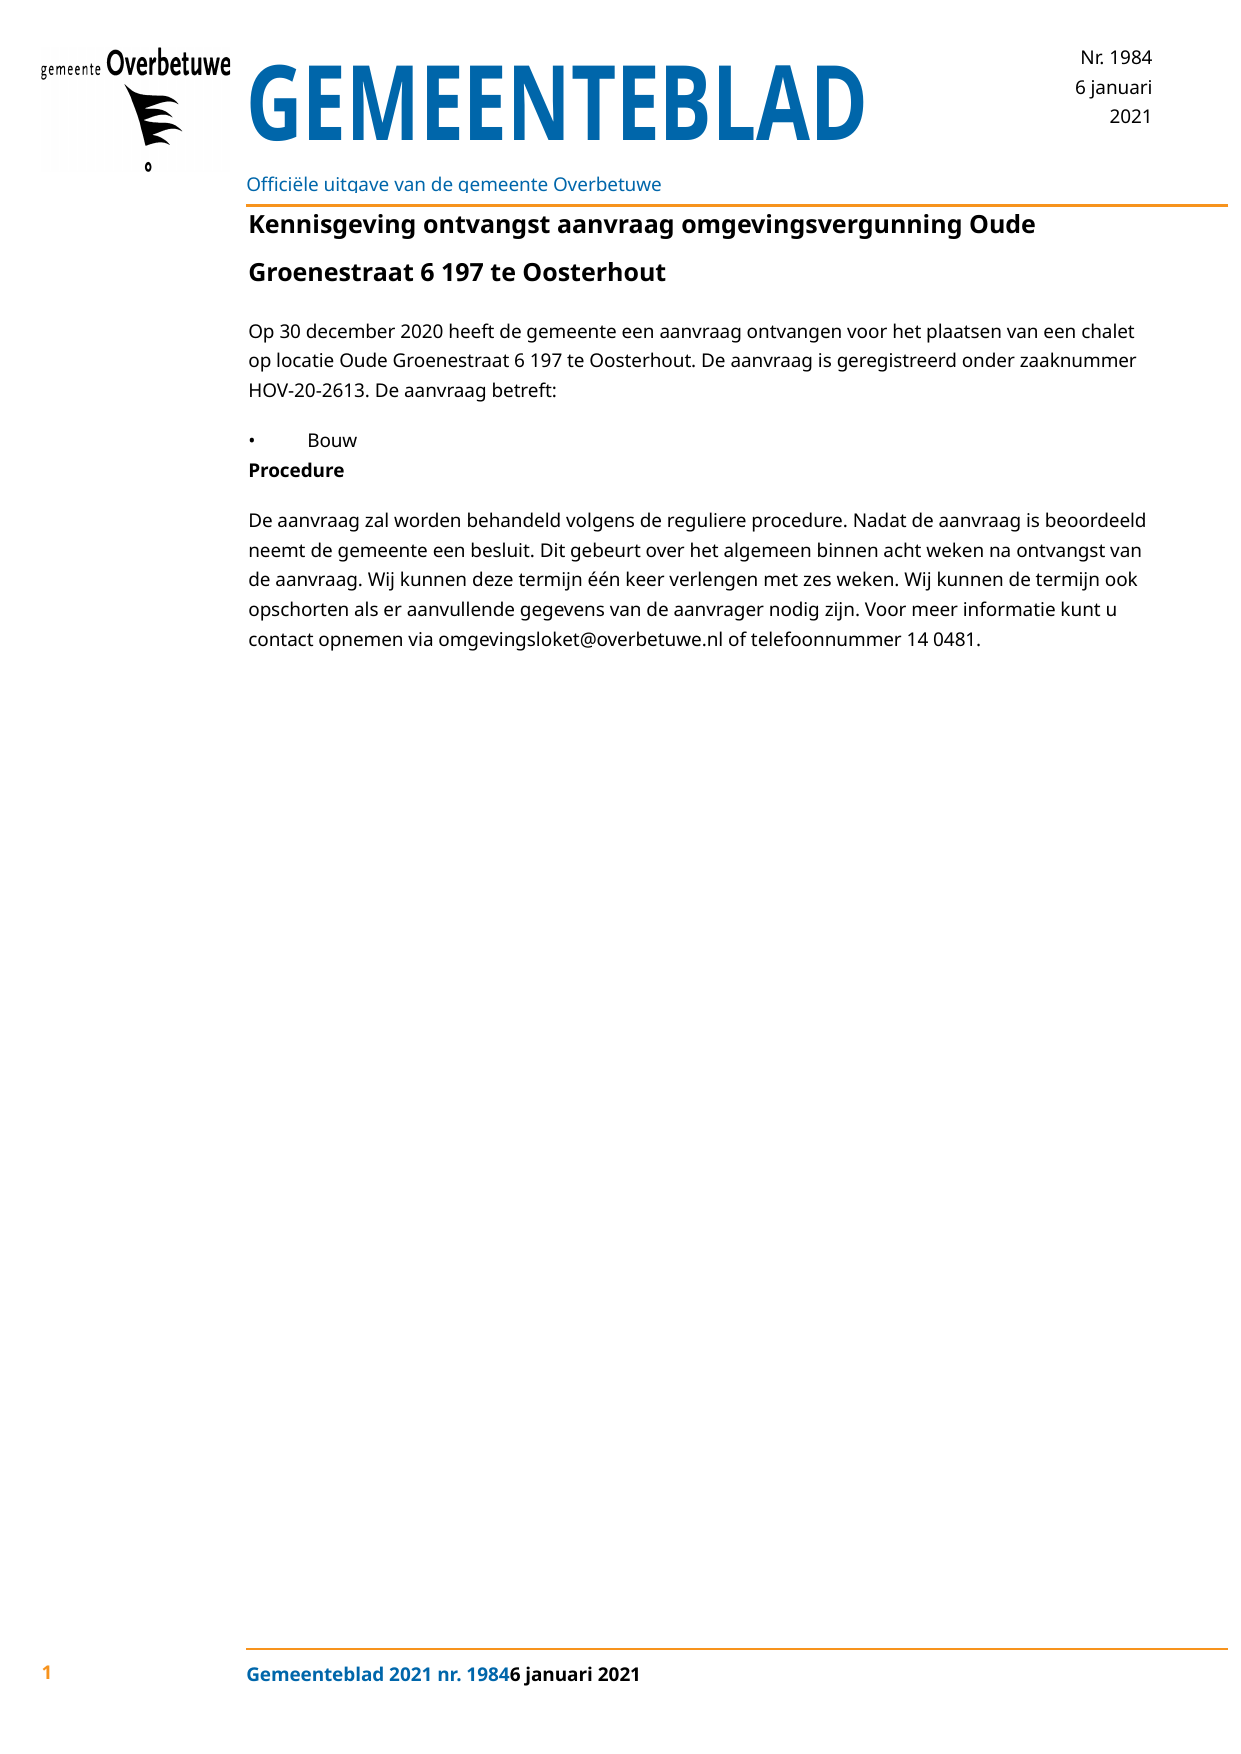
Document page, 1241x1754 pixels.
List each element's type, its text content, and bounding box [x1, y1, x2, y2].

text Kennisgeving ontvangst aanvraag omgevingsvergunning Oude Groenestraat 6 197 te Oosterhout [248, 207, 1152, 288]
text Procedure [248, 457, 1152, 483]
list Bouw [248, 427, 1152, 453]
text Op 30 december 2020 heeft de gemeente een aanvraag ontvangen voor het plaatsen van een chalet op locatie Oude Groenestraat 6 197 te Oosterhout. De aanvraag is geregistreerd onder zaaknummer HOV-20-2613. De aanvraag betreft: [248, 318, 1152, 403]
text De aanvraag zal worden behandeld volgens de reguliere procedure. Nadat de aanvraag is beoordeeld neemt de gemeente een besluit. Dit gebeurt over het algemeen binnen acht weken na ontvangst van de aanvraag. Wij kunnen deze termijn één keer verlengen met zes weken. Wij kunnen de termijn ook opschorten als er aanvullende gegevens van de aanvrager nodig zijn. Voor meer informatie kunt u contact opnemen via omgevingsloket@overbetuwe.nl of telefoonnummer 14 0481. [248, 507, 1152, 652]
picture [41, 47, 231, 172]
